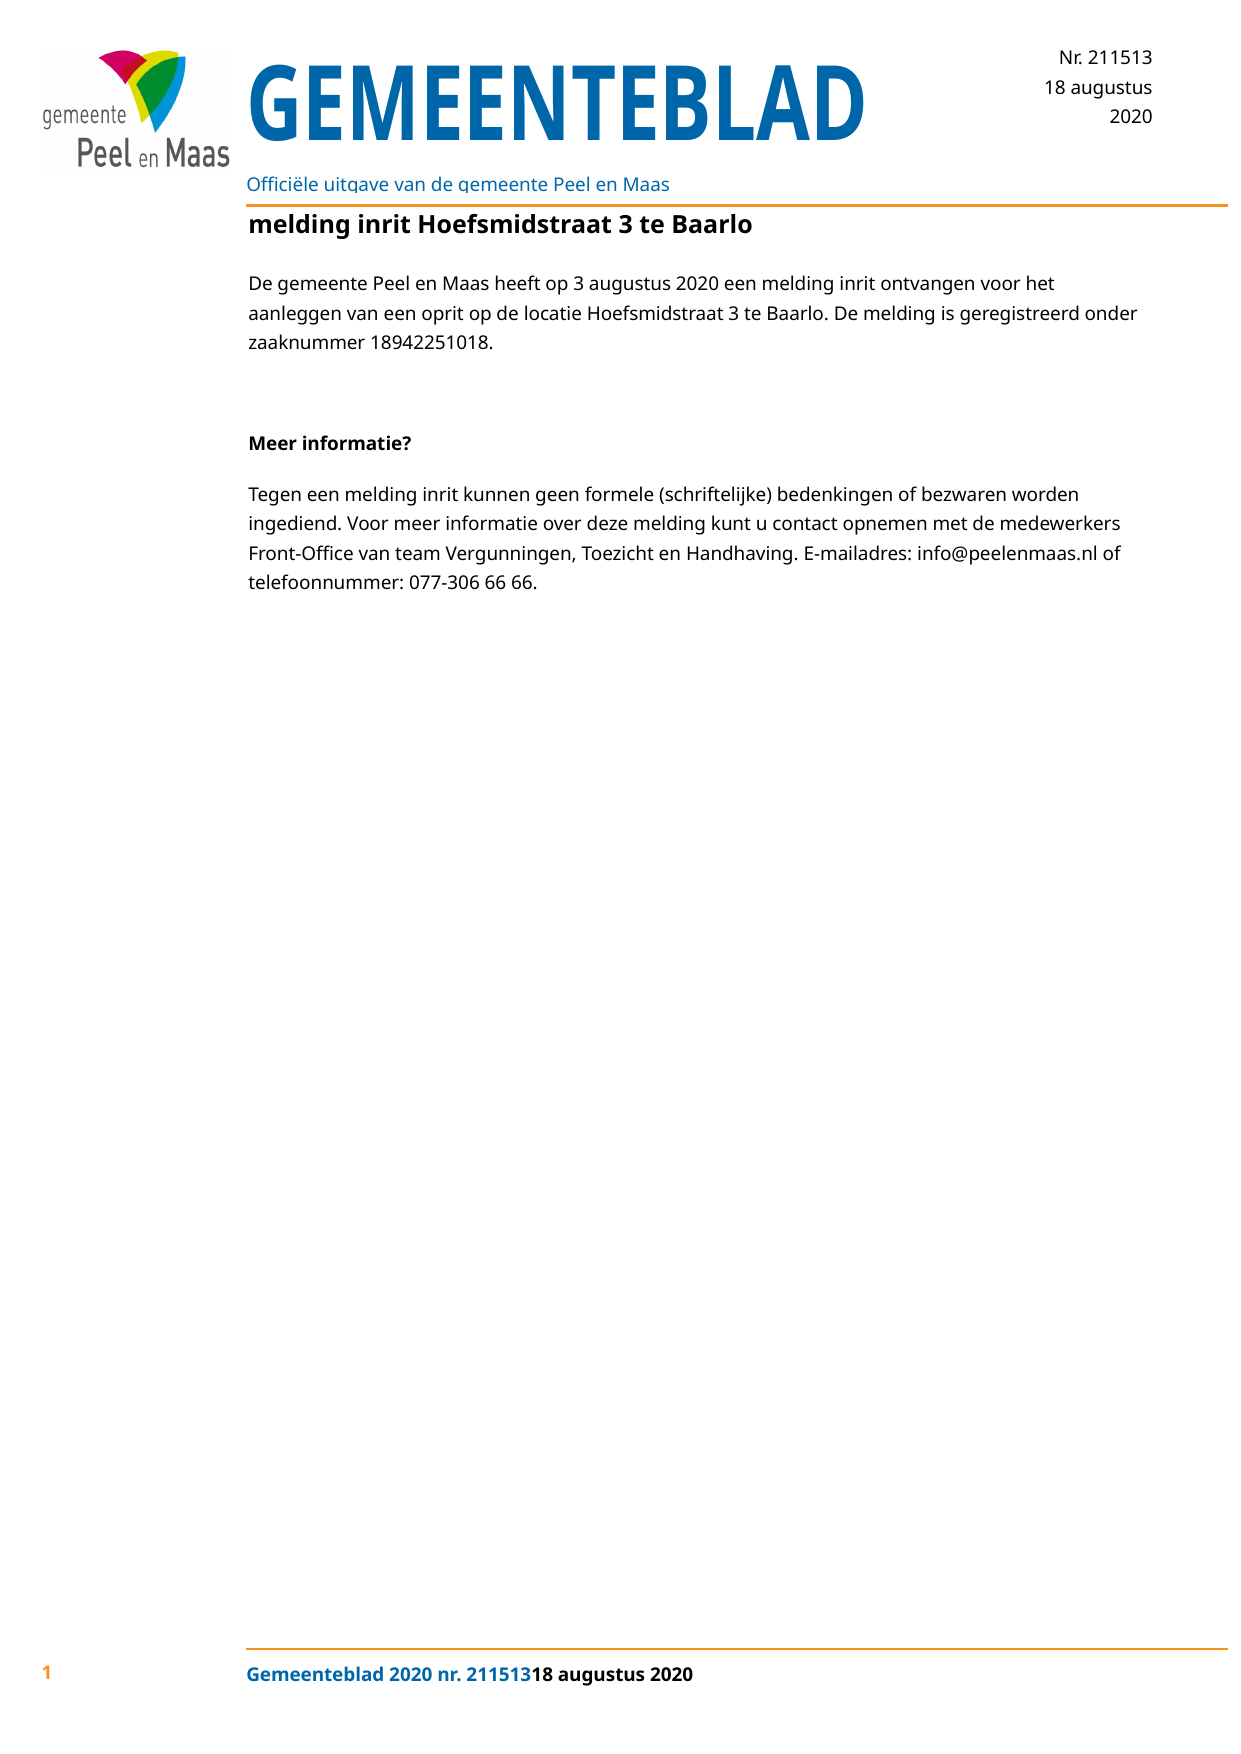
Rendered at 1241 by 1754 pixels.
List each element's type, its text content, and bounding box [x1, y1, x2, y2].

text melding inrit Hoefsmidstraat 3 te Baarlo [248, 207, 1152, 241]
text De gemeente Peel en Maas heeft op 3 augustus 2020 een melding inrit ontvangen voor het aanleggen van een oprit op de locatie Hoefsmidstraat 3 te Baarlo. De melding is geregistreerd onder zaaknummer 18942251018. [248, 270, 1152, 355]
picture [41, 47, 231, 172]
text Tegen een melding inrit kunnen geen formele (schriftelijke) bedenkingen of bezwaren worden ingediend. Voor meer informatie over deze melding kunt u contact opnemen met de medewerkers Front-Office van team Vergunningen, Toezicht en Handhaving. E-mailadres: info@peelenmaas.nl of telefoonnummer: 077-306 66 66. [248, 481, 1152, 595]
text Meer informatie? [248, 430, 1152, 456]
